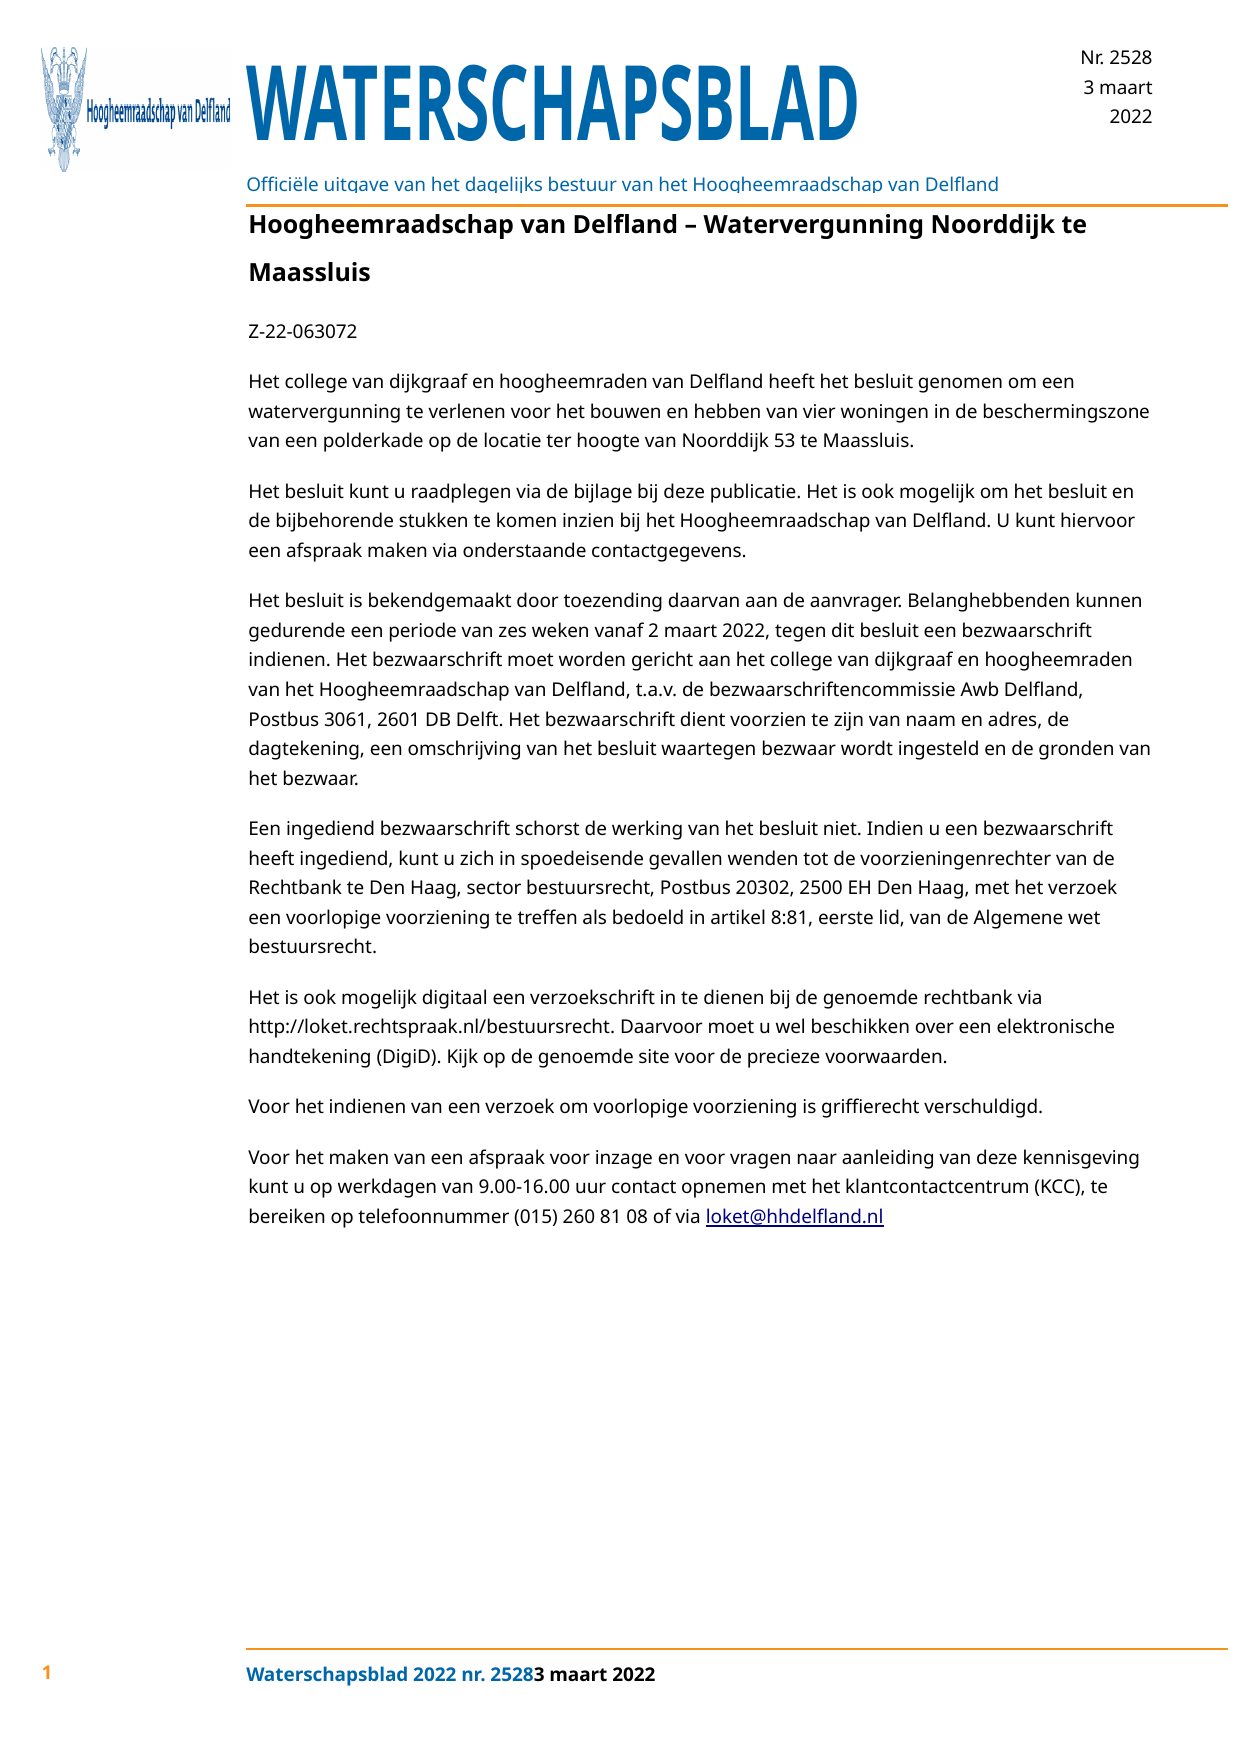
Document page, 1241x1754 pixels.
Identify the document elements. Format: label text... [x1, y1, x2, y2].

picture [41, 47, 231, 172]
text Het besluit is bekendgemaakt door toezending daarvan aan de aanvrager. Belanghebbenden kunnen gedurende een periode van zes weken vanaf 2 maart 2022, tegen dit besluit een bezwaarschrift indienen. Het bezwaarschrift moet worden gericht aan het college van dijkgraaf en hoogheemraden van het Hoogheemraadschap van Delfland, t.a.v. de bezwaarschriftencommissie Awb Delfland, Postbus 3061, 2601 DB Delft. Het bezwaarschrift dient voorzien te zijn van naam en adres, de dagtekening, een omschrijving van het besluit waartegen bezwaar wordt ingesteld en de gronden van het bezwaar. [248, 587, 1152, 791]
text Voor het indienen van een verzoek om voorlopige voorziening is griffierecht verschuldigd. [248, 1094, 1152, 1119]
text Hoogheemraadschap van Delfland – Watervergunning Noorddijk te Maassluis [248, 207, 1152, 288]
text Z-22-063072 [248, 318, 1152, 344]
text Voor het maken van een afspraak voor inzage en voor vragen naar aanleiding van deze kennisgeving kunt u op werkdagen van 9.00-16.00 uur contact opnemen met het klantcontactcentrum (KCC), te bereiken op telefoonnummer (015) 260 81 08 of via loket@hhdelfland.nl [248, 1144, 1152, 1229]
text Het besluit kunt u raadplegen via de bijlage bij deze publicatie. Het is ook mogelijk om het besluit en de bijbehorende stukken te komen inzien bij het Hoogheemraadschap van Delfland. U kunt hiervoor een afspraak maken via onderstaande contactgegevens. [248, 478, 1152, 563]
text Een ingediend bezwaarschrift schorst de werking van het besluit niet. Indien u een bezwaarschrift heeft ingediend, kunt u zich in spoedeisende gevallen wenden tot de voorzieningenrechter van de Rechtbank te Den Haag, sector bestuursrecht, Postbus 20302, 2500 EH Den Haag, met het verzoek een voorlopige voorziening te treffen als bedoeld in artikel 8:81, eerste lid, van de Algemene wet bestuursrecht. [248, 815, 1152, 959]
text Het college van dijkgraaf en hoogheemraden van Delfland heeft het besluit genomen om een watervergunning te verlenen voor het bouwen en hebben van vier woningen in de beschermingszone van een polderkade op de locatie ter hoogte van Noorddijk 53 te Maassluis. [248, 368, 1152, 453]
text Het is ook mogelijk digitaal een verzoekschrift in te dienen bij de genoemde rechtbank via http://loket.rechtspraak.nl/bestuursrecht. Daarvoor moet u wel beschikken over een elektronische handtekening (DigiD). Kijk op de genoemde site voor de precieze voorwaarden. [248, 984, 1152, 1069]
